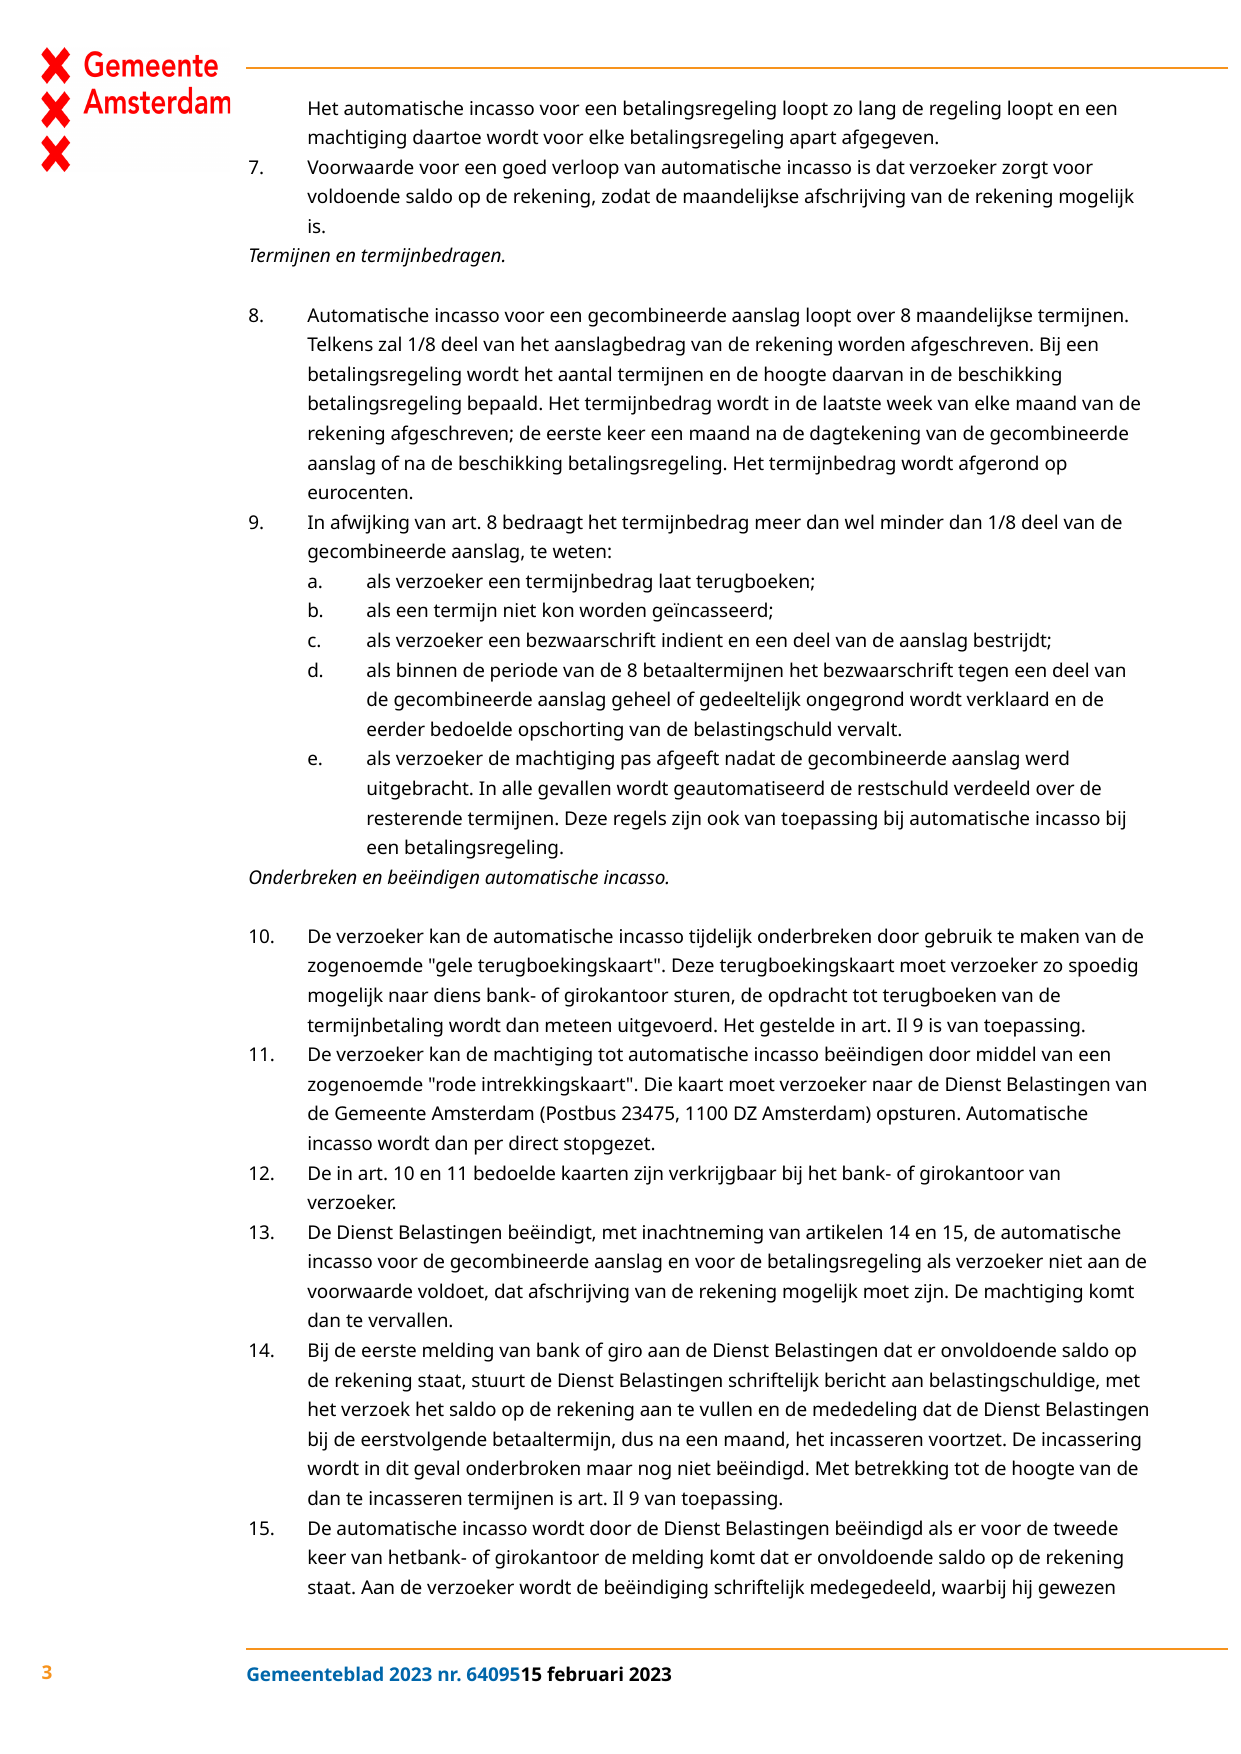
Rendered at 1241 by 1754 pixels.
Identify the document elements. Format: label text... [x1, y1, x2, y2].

text Termijnen en termijnbedragen. [248, 243, 1152, 268]
list als een termijn niet kon worden geïncasseerd; [307, 598, 1152, 623]
list De verzoeker kan de automatische incasso tijdelijk onderbreken door gebruik te maken van de zogenoemde "gele terugboekingskaart". Deze terugboekingskaart moet verzoeker zo spoedig mogelijk naar diens bank- of girokantoor sturen, de opdracht tot terugboeken van de termijnbetaling wordt dan meteen uitgevoerd. Het gestelde in art. Il 9 is van toepassing. [248, 923, 1152, 1038]
picture [41, 47, 231, 172]
list De automatische incasso wordt door de Dienst Belastingen beëindigd als er voor de tweede keer van hetbank- of girokantoor de melding komt dat er onvoldoende saldo op de rekening staat. Aan de verzoeker wordt de beëindiging schriftelijk medegedeeld, waarbij hij gewezen [248, 1515, 1152, 1600]
list De in art. 10 en 11 bedoelde kaarten zijn verkrijgbaar bij het bank- of girokantoor van verzoeker. [248, 1160, 1152, 1215]
list als verzoeker een bezwaarschrift indient en een deel van de aanslag bestrijdt; [307, 627, 1152, 653]
list als verzoeker de machtiging pas afgeeft nadat de gecombineerde aanslag werd uitgebracht. In alle gevallen wordt geautomatiseerd de restschuld verdeeld over de resterende termijnen. Deze regels zijn ook van toepassing bij automatische incasso bij een betalingsregeling. [307, 746, 1152, 860]
list als binnen de periode van de 8 betaaltermijnen het bezwaarschrift tegen een deel van de gecombineerde aanslag geheel of gedeeltelijk ongegrond wordt verklaard en de eerder bedoelde opschorting van de belastingschuld vervalt. [307, 657, 1152, 742]
list De Dienst Belastingen beëindigt, met inachtneming van artikelen 14 en 15, de automatische incasso voor de gecombineerde aanslag en voor de betalingsregeling als verzoeker niet aan de voorwaarde voldoet, dat afschrijving van de rekening mogelijk moet zijn. De machtiging komt dan te vervallen. [248, 1219, 1152, 1333]
list Automatische incasso voor een gecombineerde aanslag loopt over 8 maandelijkse termijnen. Telkens zal 1/8 deel van het aanslagbedrag van de rekening worden afgeschreven. Bij een betalingsregeling wordt het aantal termijnen en de hoogte daarvan in de beschikking betalingsregeling bepaald. Het termijnbedrag wordt in de laatste week van elke maand van de rekening afgeschreven; de eerste keer een maand na de dagtekening van de gecombineerde aanslag of na de beschikking betalingsregeling. Het termijnbedrag wordt afgerond op eurocenten. [248, 302, 1152, 505]
list als verzoeker een termijnbedrag laat terugboeken; [307, 568, 1152, 594]
list De verzoeker kan de machtiging tot automatische incasso beëindigen door middel van een zogenoemde "rode intrekkingskaart". Die kaart moet verzoeker naar de Dienst Belastingen van de Gemeente Amsterdam (Postbus 23475, 1100 DZ Amsterdam) opsturen. Automatische incasso wordt dan per direct stopgezet. [248, 1041, 1152, 1156]
list Bij de eerste melding van bank of giro aan de Dienst Belastingen dat er onvoldoende saldo op de rekening staat, stuurt de Dienst Belastingen schriftelijk bericht aan belastingschuldige, met het verzoek het saldo op de rekening aan te vullen en de mededeling dat de Dienst Belastingen bij de eerstvolgende betaaltermijn, dus na een maand, het incasseren voortzet. De incassering wordt in dit geval onderbroken maar nog niet beëindigd. Met betrekking tot de hoogte van de dan te incasseren termijnen is art. Il 9 van toepassing. [248, 1337, 1152, 1511]
list In afwijking van art. 8 bedraagt het termijnbedrag meer dan wel minder dan 1/8 deel van de gecombineerde aanslag, te weten: [248, 509, 1152, 564]
list Voorwaarde voor een goed verloop van automatische incasso is dat verzoeker zorgt voor voldoende saldo op de rekening, zodat de maandelijkse afschrijving van de rekening mogelijk is. [248, 154, 1152, 239]
list Het automatische incasso voor een betalingsregeling loopt zo lang de regeling loopt en een machtiging daartoe wordt voor elke betalingsregeling apart afgegeven. [248, 95, 1152, 150]
text Onderbreken en beëindigen automatische incasso. [248, 864, 1152, 890]
